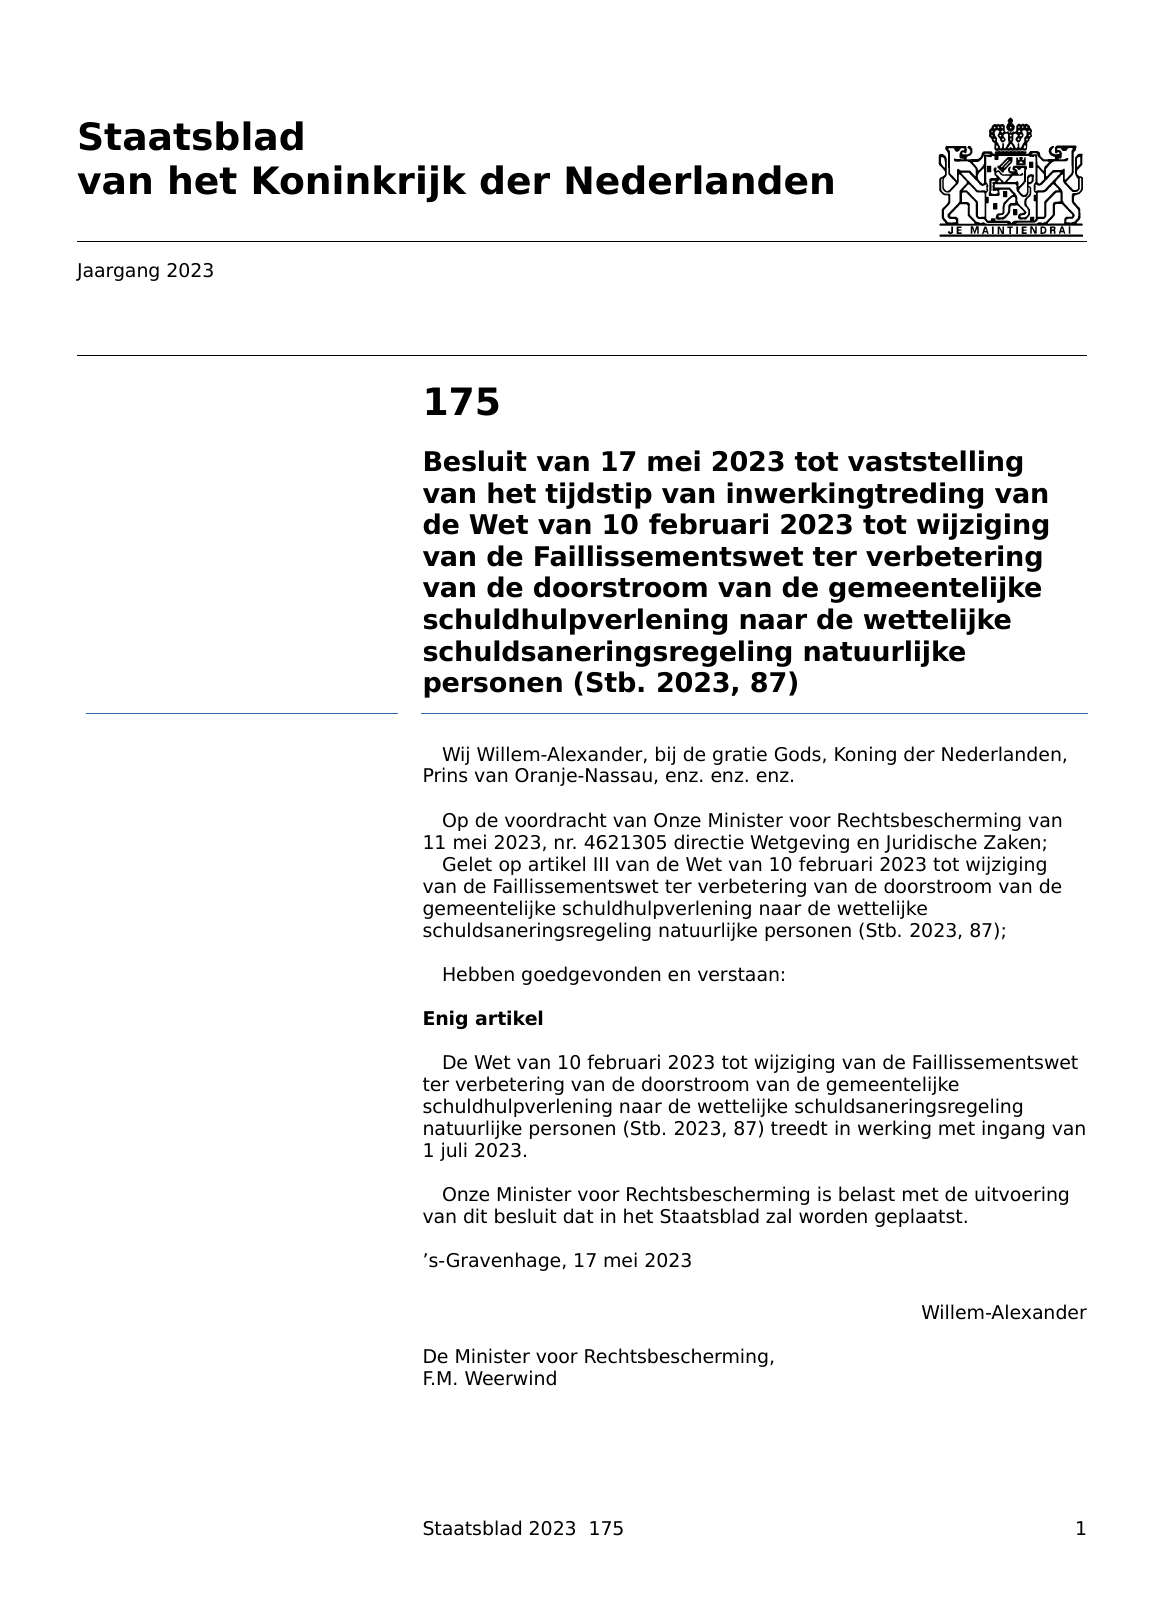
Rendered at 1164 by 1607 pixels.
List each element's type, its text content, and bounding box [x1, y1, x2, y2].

text ’s-Gravenhage, 17 mei 2023 [422, 1250, 1087, 1272]
table_cell Jaargang 2023 [77, 242, 1087, 355]
text Gelet op artikel III van de Wet van 10 februari 2023 tot wijziging van de Faillissementswet ter verbetering van de doorstroom van de gemeentelijke schuldhulpverlening naar de wettelijke schuldsaneringsregeling natuurlijke personen (Stb. 2023, 87); [422, 853, 1087, 941]
table_header [886, 100, 1087, 241]
text Besluit van 17 mei 2023 tot vaststelling van het tijdstip van inwerkingtreding van de Wet van 10 februari 2023 tot wijziging van de Faillissementswet ter verbetering van de doorstroom van de gemeentelijke schuldhulpverlening naar de wettelijke schuldsaneringsregeling natuurlijke personen (Stb. 2023, 87) [422, 447, 1087, 699]
text De Wet van 10 februari 2023 tot wijziging van de Faillissementswet ter verbetering van de doorstroom van de gemeentelijke schuldhulpverlening naar de wettelijke schuldsaneringsregeling natuurlijke personen (Stb. 2023, 87) treedt in werking met ingang van 1 juli 2023. [422, 1052, 1087, 1162]
subtitle 175 [422, 381, 1087, 424]
text Wij Willem-Alexander, bij de gratie Gods, Koning der Nederlanden, Prins van Oranje-Nassau, enz. enz. enz. [422, 743, 1087, 787]
text Onze Minister voor Rechtsbescherming is belast met de uitvoering van dit besluit dat in het Staatsblad zal worden geplaatst. [422, 1184, 1087, 1228]
text De Minister voor Rechtsbescherming, F.M. Weerwind [422, 1346, 1087, 1390]
subtitle Enig artikel [422, 1008, 1087, 1030]
picture [936, 115, 1087, 240]
text Willem-Alexander [422, 1302, 1087, 1324]
table_header Staatsblad van het Koninkrijk der Nederlanden [77, 100, 886, 241]
text Op de voordracht van Onze Minister voor Rechtsbescherming van 11 mei 2023, nr. 4621305 directie Wetgeving en Juridische Zaken; [422, 809, 1087, 853]
text Hebben goedgevonden en verstaan: [422, 964, 1087, 986]
